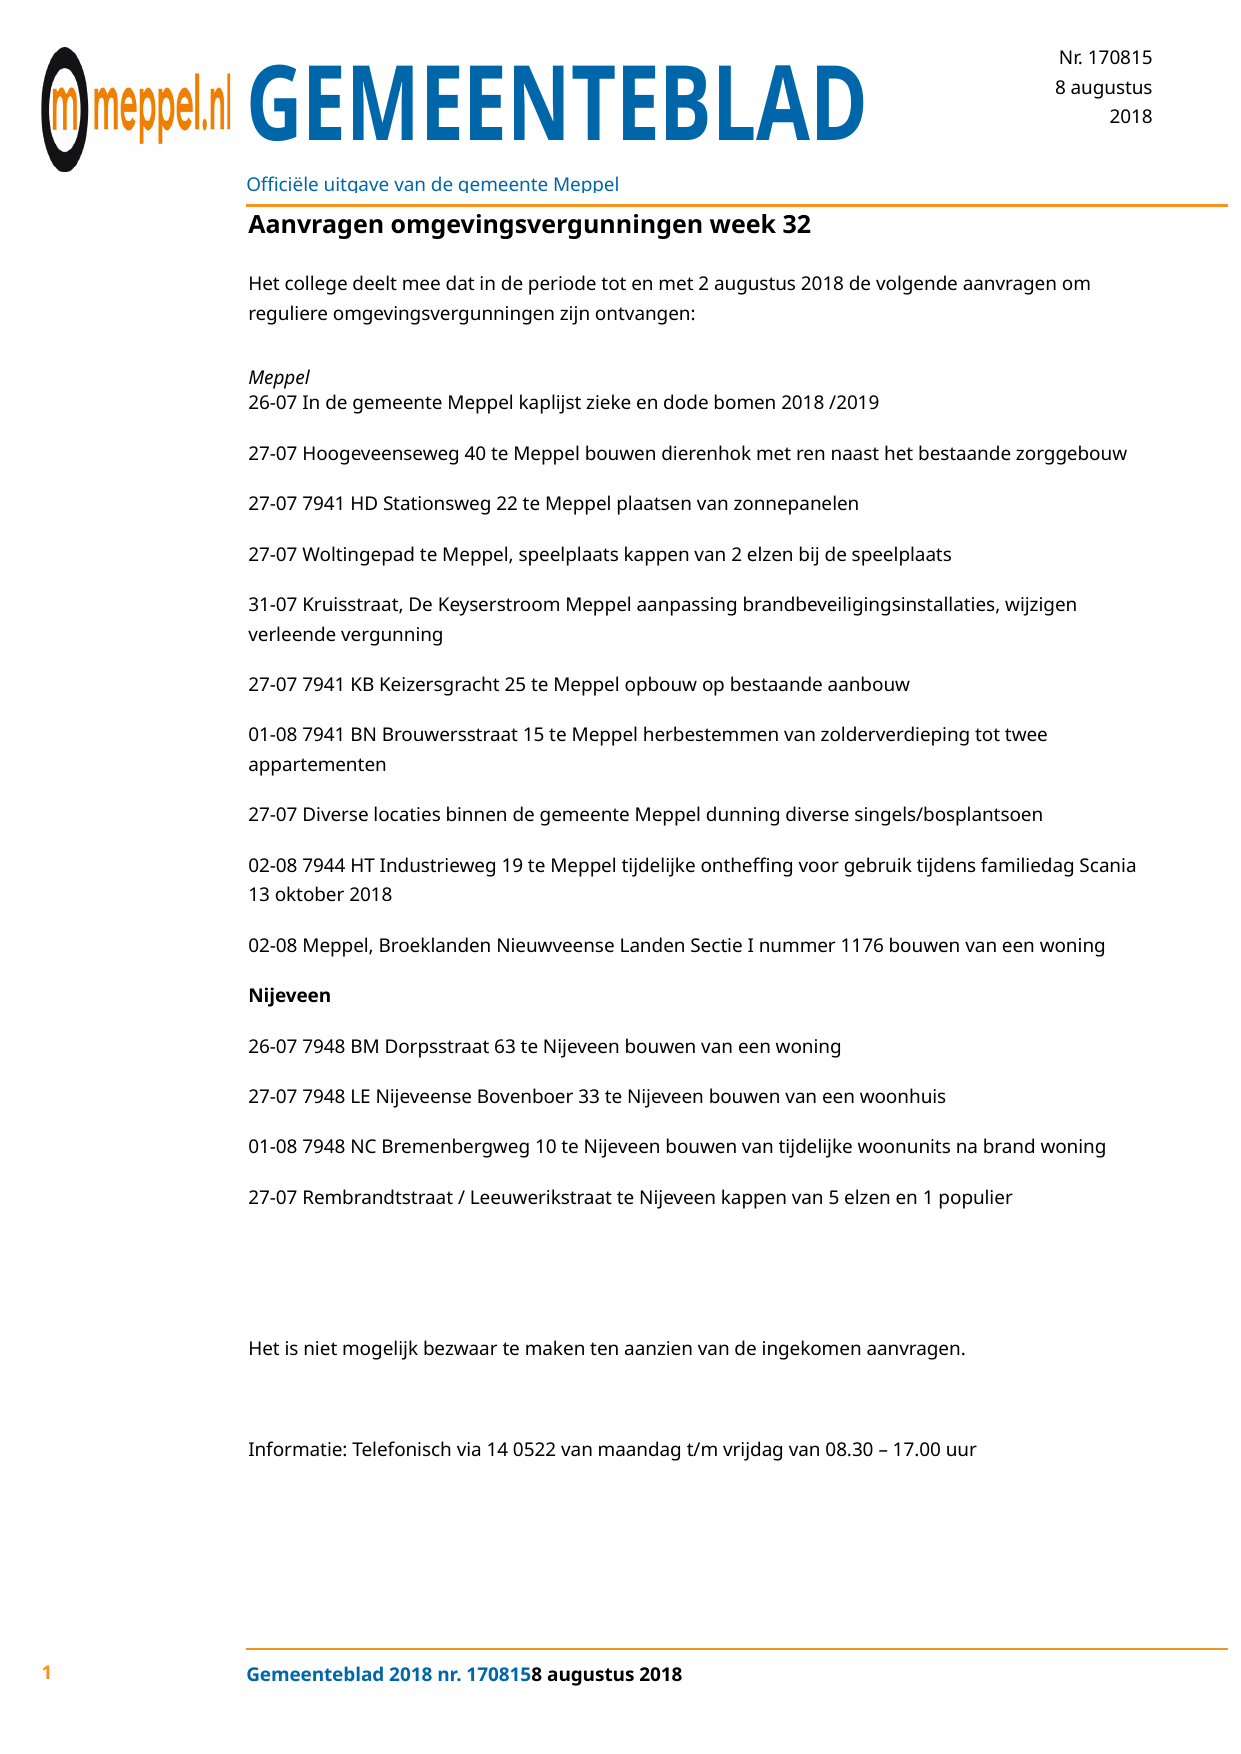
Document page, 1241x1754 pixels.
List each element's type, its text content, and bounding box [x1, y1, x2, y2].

picture [41, 47, 231, 172]
text Het is niet mogelijk bezwaar te maken ten aanzien van de ingekomen aanvragen. [248, 1335, 1152, 1361]
text 27-07 7941 HD Stationsweg 22 te Meppel plaatsen van zonnepanelen [248, 490, 1152, 516]
text 27-07 7948 LE Nijeveense Bovenboer 33 te Nijeveen bouwen van een woonhuis [248, 1083, 1152, 1109]
text Nijeveen [248, 982, 1152, 1008]
text Meppel [248, 364, 1152, 389]
text 27-07 Hoogeveenseweg 40 te Meppel bouwen dierenhok met ren naast het bestaande zorggebouw [248, 440, 1152, 466]
text 01-08 7941 BN Brouwersstraat 15 te Meppel herbestemmen van zolderverdieping tot twee appartementen [248, 722, 1152, 777]
text 02-08 Meppel, Broeklanden Nieuwveense Landen Sectie I nummer 1176 bouwen van een woning [248, 932, 1152, 958]
text 27-07 Diverse locaties binnen de gemeente Meppel dunning diverse singels/bosplantsoen [248, 802, 1152, 827]
text 31-07 Kruisstraat, De Keyserstroom Meppel aanpassing brandbeveiligingsinstallaties, wijzigen verleende vergunning [248, 591, 1152, 647]
text Het college deelt mee dat in de periode tot en met 2 augustus 2018 de volgende aanvragen om reguliere omgevingsvergunningen zijn ontvangen: [248, 270, 1152, 326]
text 27-07 Woltingepad te Meppel, speelplaats kappen van 2 elzen bij de speelplaats [248, 541, 1152, 567]
text 27-07 7941 KB Keizersgracht 25 te Meppel opbouw op bestaande aanbouw [248, 671, 1152, 697]
text Informatie: Telefonisch via 14 0522 van maandag t/m vrijdag van 08.30 – 17.00 uur [248, 1436, 1152, 1462]
text Aanvragen omgevingsvergunningen week 32 [248, 207, 1152, 241]
text 26-07 In de gemeente Meppel kaplijst zieke en dode bomen 2018 /2019 [248, 389, 1152, 415]
text 02-08 7944 HT Industrieweg 19 te Meppel tijdelijke ontheffing voor gebruik tijdens familiedag Scania 13 oktober 2018 [248, 852, 1152, 907]
text 27-07 Rembrandtstraat / Leeuwerikstraat te Nijeveen kappen van 5 elzen en 1 populier [248, 1184, 1152, 1210]
text 26-07 7948 BM Dorpsstraat 63 te Nijeveen bouwen van een woning [248, 1033, 1152, 1059]
text 01-08 7948 NC Bremenbergweg 10 te Nijeveen bouwen van tijdelijke woonunits na brand woning [248, 1134, 1152, 1159]
